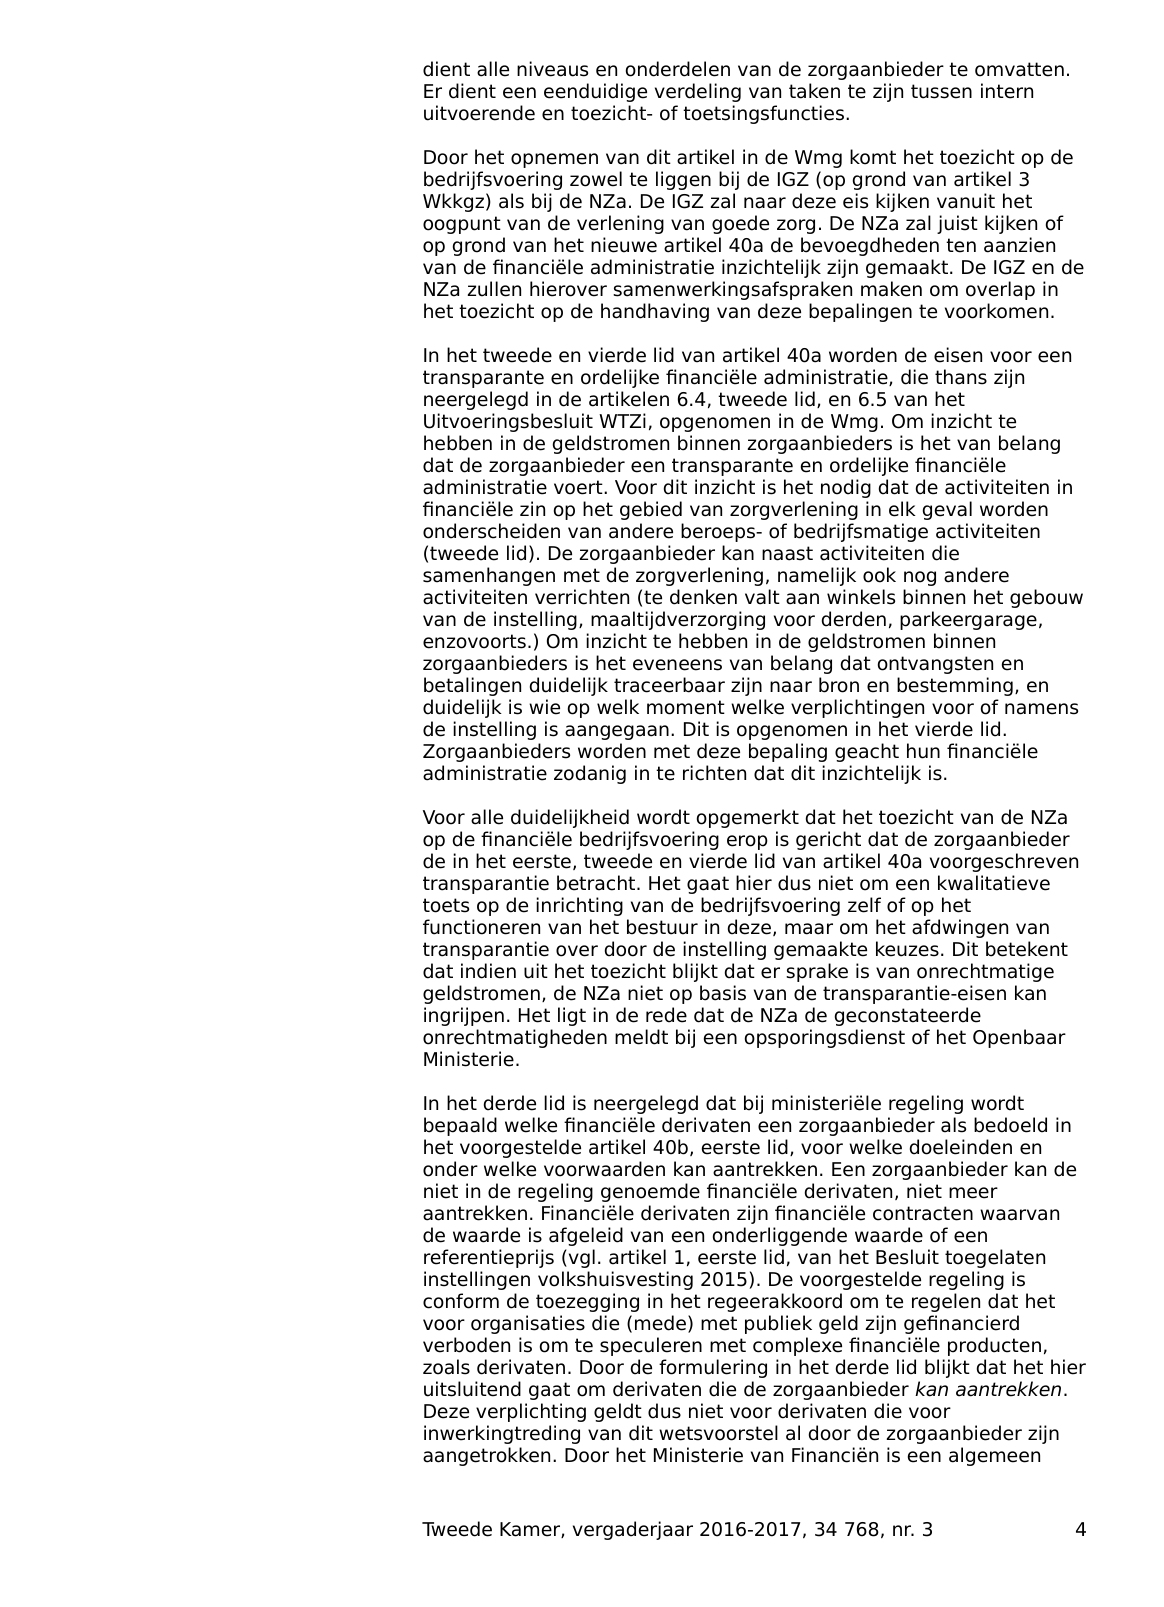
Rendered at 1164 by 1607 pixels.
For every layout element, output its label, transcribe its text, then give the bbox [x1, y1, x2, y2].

text Door het opnemen van dit artikel in de Wmg komt het toezicht op de bedrijfsvoering zowel te liggen bij de IGZ (op grond van artikel 3 Wkkgz) als bij de NZa. De IGZ zal naar deze eis kijken vanuit het oogpunt van de verlening van goede zorg. De NZa zal juist kijken of op grond van het nieuwe artikel 40a de bevoegdheden ten aanzien van de financiële administratie inzichtelijk zijn gemaakt. De IGZ en de NZa zullen hierover samenwerkingsafspraken maken om overlap in het toezicht op de handhaving van deze bepalingen te voorkomen. [422, 147, 1087, 323]
text In het tweede en vierde lid van artikel 40a worden de eisen voor een transparante en ordelijke financiële administratie, die thans zijn neergelegd in de artikelen 6.4, tweede lid, en 6.5 van het Uitvoeringsbesluit WTZi, opgenomen in de Wmg. Om inzicht te hebben in de geldstromen binnen zorgaanbieders is het van belang dat de zorgaanbieder een transparante en ordelijke financiële administratie voert. Voor dit inzicht is het nodig dat de activiteiten in financiële zin op het gebied van zorgverlening in elk geval worden onderscheiden van andere beroeps- of bedrijfsmatige activiteiten (tweede lid). De zorgaanbieder kan naast activiteiten die samenhangen met de zorgverlening, namelijk ook nog andere activiteiten verrichten (te denken valt aan winkels binnen het gebouw van de instelling, maaltijdverzorging voor derden, parkeergarage, enzovoorts.) Om inzicht te hebben in de geldstromen binnen zorgaanbieders is het eveneens van belang dat ontvangsten en betalingen duidelijk traceerbaar zijn naar bron en bestemming, en duidelijk is wie op welk moment welke verplichtingen voor of namens de instelling is aangegaan. Dit is opgenomen in het vierde lid. Zorgaanbieders worden met deze bepaling geacht hun financiële administratie zodanig in te richten dat dit inzichtelijk is. [422, 345, 1087, 785]
text dient alle niveaus en onderdelen van de zorgaanbieder te omvatten. Er dient een eenduidige verdeling van taken te zijn tussen intern uitvoerende en toezicht- of toetsingsfuncties. [422, 59, 1087, 125]
text Voor alle duidelijkheid wordt opgemerkt dat het toezicht van de NZa op de financiële bedrijfsvoering erop is gericht dat de zorgaanbieder de in het eerste, tweede en vierde lid van artikel 40a voorgeschreven transparantie betracht. Het gaat hier dus niet om een kwalitatieve toets op de inrichting van de bedrijfsvoering zelf of op het functioneren van het bestuur in deze, maar om het afdwingen van transparantie over door de instelling gemaakte keuzes. Dit betekent dat indien uit het toezicht blijkt dat er sprake is van onrechtmatige geldstromen, de NZa niet op basis van de transparantie-eisen kan ingrijpen. Het ligt in de rede dat de NZa de geconstateerde onrechtmatigheden meldt bij een opsporingsdienst of het Openbaar Ministerie. [422, 807, 1087, 1071]
text In het derde lid is neergelegd dat bij ministeriële regeling wordt bepaald welke financiële derivaten een zorgaanbieder als bedoeld in het voorgestelde artikel 40b, eerste lid, voor welke doeleinden en onder welke voorwaarden kan aantrekken. Een zorgaanbieder kan de niet in de regeling genoemde financiële derivaten, niet meer aantrekken. Financiële derivaten zijn financiële contracten waarvan de waarde is afgeleid van een onderliggende waarde of een referentieprijs (vgl. artikel 1, eerste lid, van het Besluit toegelaten instellingen volkshuisvesting 2015). De voorgestelde regeling is conform de toezegging in het regeerakkoord om te regelen dat het voor organisaties die (mede) met publiek geld zijn gefinancierd verboden is om te speculeren met complexe financiële producten, zoals derivaten. Door de formulering in het derde lid blijkt dat het hier uitsluitend gaat om derivaten die de zorgaanbieder kan aantrekken. Deze verplichting geldt dus niet voor derivaten die voor inwerkingtreding van dit wetsvoorstel al door de zorgaanbieder zijn aangetrokken. Door het Ministerie van Financiën is een algemeen [422, 1093, 1087, 1467]
